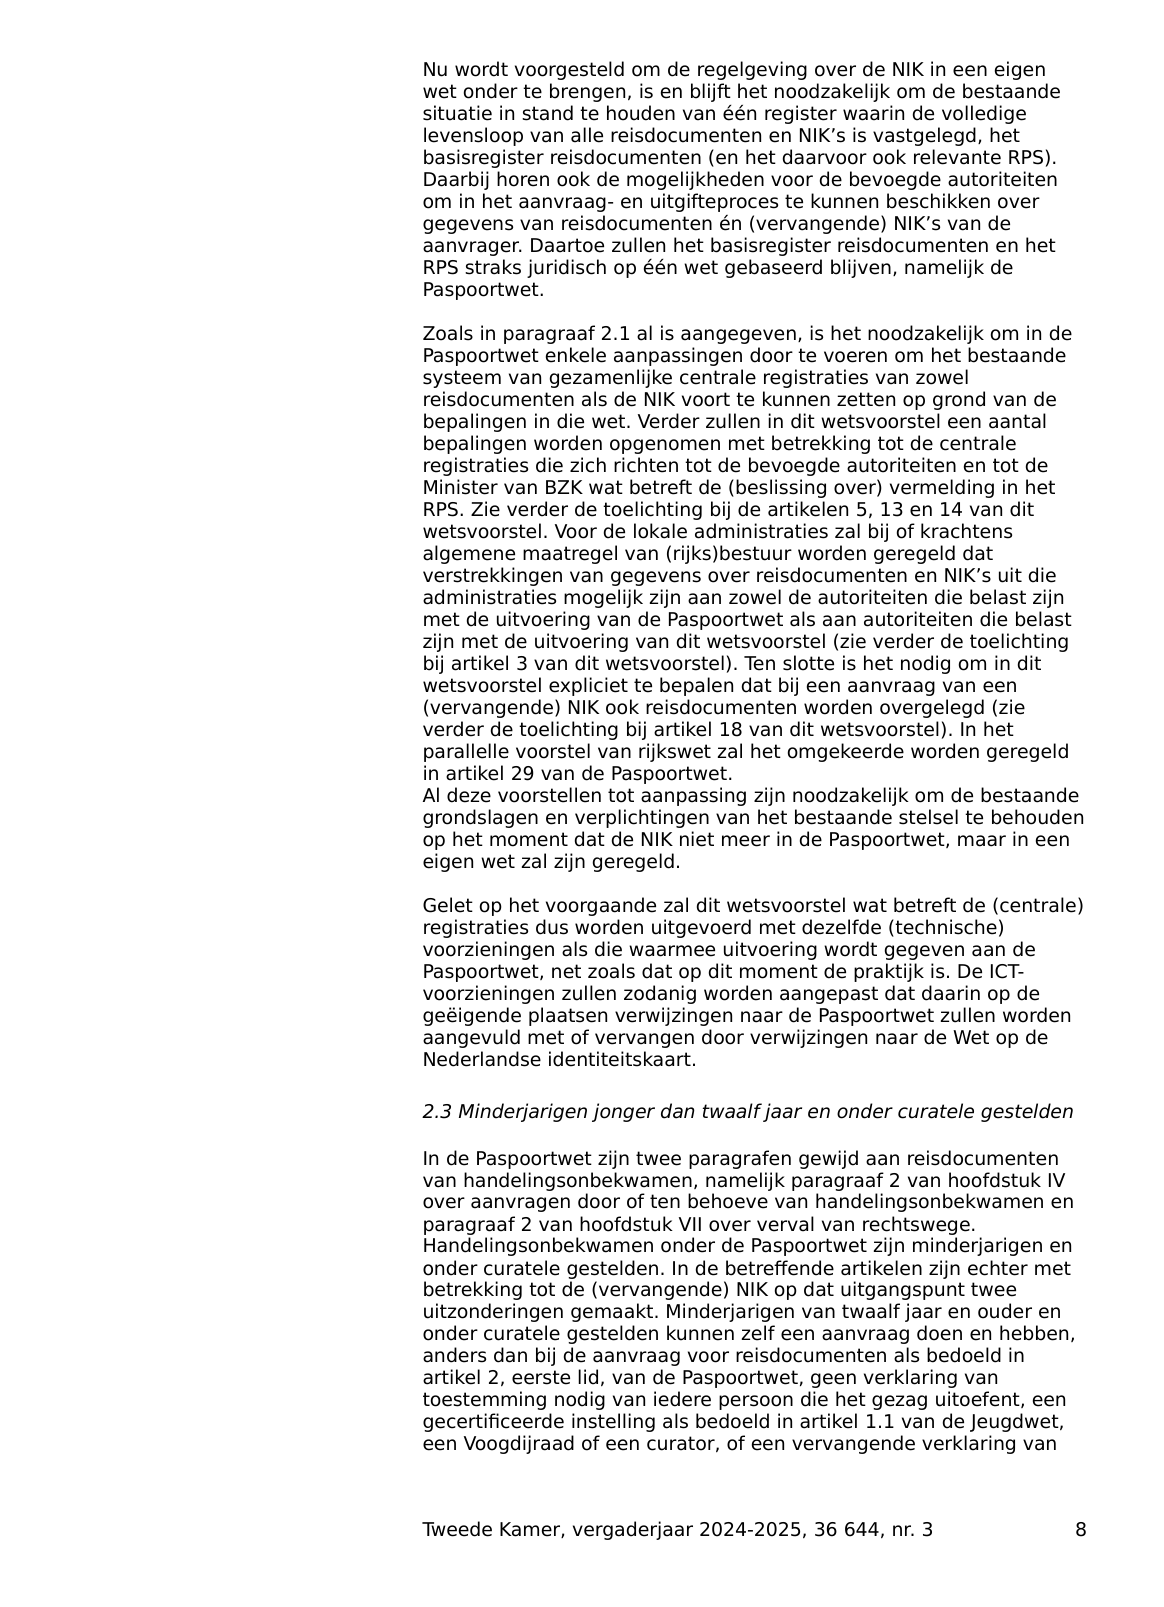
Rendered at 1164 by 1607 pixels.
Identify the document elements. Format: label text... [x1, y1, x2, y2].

text Nu wordt voorgesteld om de regelgeving over de NIK in een eigen wet onder te brengen, is en blijft het noodzakelijk om de bestaande situatie in stand te houden van één register waarin de volledige levensloop van alle reisdocumenten en NIK’s is vastgelegd, het basisregister reisdocumenten (en het daarvoor ook relevante RPS). Daarbij horen ook de mogelijkheden voor de bevoegde autoriteiten om in het aanvraag- en uitgifteproces te kunnen beschikken over gegevens van reisdocumenten én (vervangende) NIK’s van de aanvrager. Daartoe zullen het basisregister reisdocumenten en het RPS straks juridisch op één wet gebaseerd blijven, namelijk de Paspoortwet. [422, 59, 1087, 301]
text Al deze voorstellen tot aanpassing zijn noodzakelijk om de bestaande grondslagen en verplichtingen van het bestaande stelsel te behouden op het moment dat de NIK niet meer in de Paspoortwet, maar in een eigen wet zal zijn geregeld. [422, 784, 1087, 872]
text Gelet op het voorgaande zal dit wetsvoorstel wat betreft de (centrale) registraties dus worden uitgevoerd met dezelfde (technische) voorzieningen als die waarmee uitvoering wordt gegeven aan de Paspoortwet, net zoals dat op dit moment de praktijk is. De ICT-voorzieningen zullen zodanig worden aangepast dat daarin op de geëigende plaatsen verwijzingen naar de Paspoortwet zullen worden aangevuld met of vervangen door verwijzingen naar de Wet op de Nederlandse identiteitskaart. [422, 895, 1087, 1071]
text In de Paspoortwet zijn twee paragrafen gewijd aan reisdocumenten van handelingsonbekwamen, namelijk paragraaf 2 van hoofdstuk IV over aanvragen door of ten behoeve van handelingsonbekwamen en paragraaf 2 van hoofdstuk VII over verval van rechtswege. Handelingsonbekwamen onder de Paspoortwet zijn minderjarigen en onder curatele gestelden. In de betreffende artikelen zijn echter met betrekking tot de (vervangende) NIK op dat uitgangspunt twee uitzonderingen gemaakt. Minderjarigen van twaalf jaar en ouder en onder curatele gestelden kunnen zelf een aanvraag doen en hebben, anders dan bij de aanvraag voor reisdocumenten als bedoeld in artikel 2, eerste lid, van de Paspoortwet, geen verklaring van toestemming nodig van iedere persoon die het gezag uitoefent, een gecertificeerde instelling als bedoeld in artikel 1.1 van de Jeugdwet, een Voogdijraad of een curator, of een vervangende verklaring van [422, 1147, 1087, 1455]
text Zoals in paragraaf 2.1 al is aangegeven, is het noodzakelijk om in de Paspoortwet enkele aanpassingen door te voeren om het bestaande systeem van gezamenlijke centrale registraties van zowel reisdocumenten als de NIK voort te kunnen zetten op grond van de bepalingen in die wet. Verder zullen in dit wetsvoorstel een aantal bepalingen worden opgenomen met betrekking tot de centrale registraties die zich richten tot de bevoegde autoriteiten en tot de Minister van BZK wat betreft de (beslissing over) vermelding in het RPS. Zie verder de toelichting bij de artikelen 5, 13 en 14 van dit wetsvoorstel. Voor de lokale administraties zal bij of krachtens algemene maatregel van (rijks)bestuur worden geregeld dat verstrekkingen van gegevens over reisdocumenten en NIK’s uit die administraties mogelijk zijn aan zowel de autoriteiten die belast zijn met de uitvoering van de Paspoortwet als aan autoriteiten die belast zijn met de uitvoering van dit wetsvoorstel (zie verder de toelichting bij artikel 3 van dit wetsvoorstel). Ten slotte is het nodig om in dit wetsvoorstel expliciet te bepalen dat bij een aanvraag van een (vervangende) NIK ook reisdocumenten worden overgelegd (zie verder de toelichting bij artikel 18 van dit wetsvoorstel). In het parallelle voorstel van rijkswet zal het omgekeerde worden geregeld in artikel 29 van de Paspoortwet. [422, 323, 1087, 784]
subtitle 2.3 Minderjarigen jonger dan twaalf jaar en onder curatele gestelden [422, 1101, 1087, 1122]
